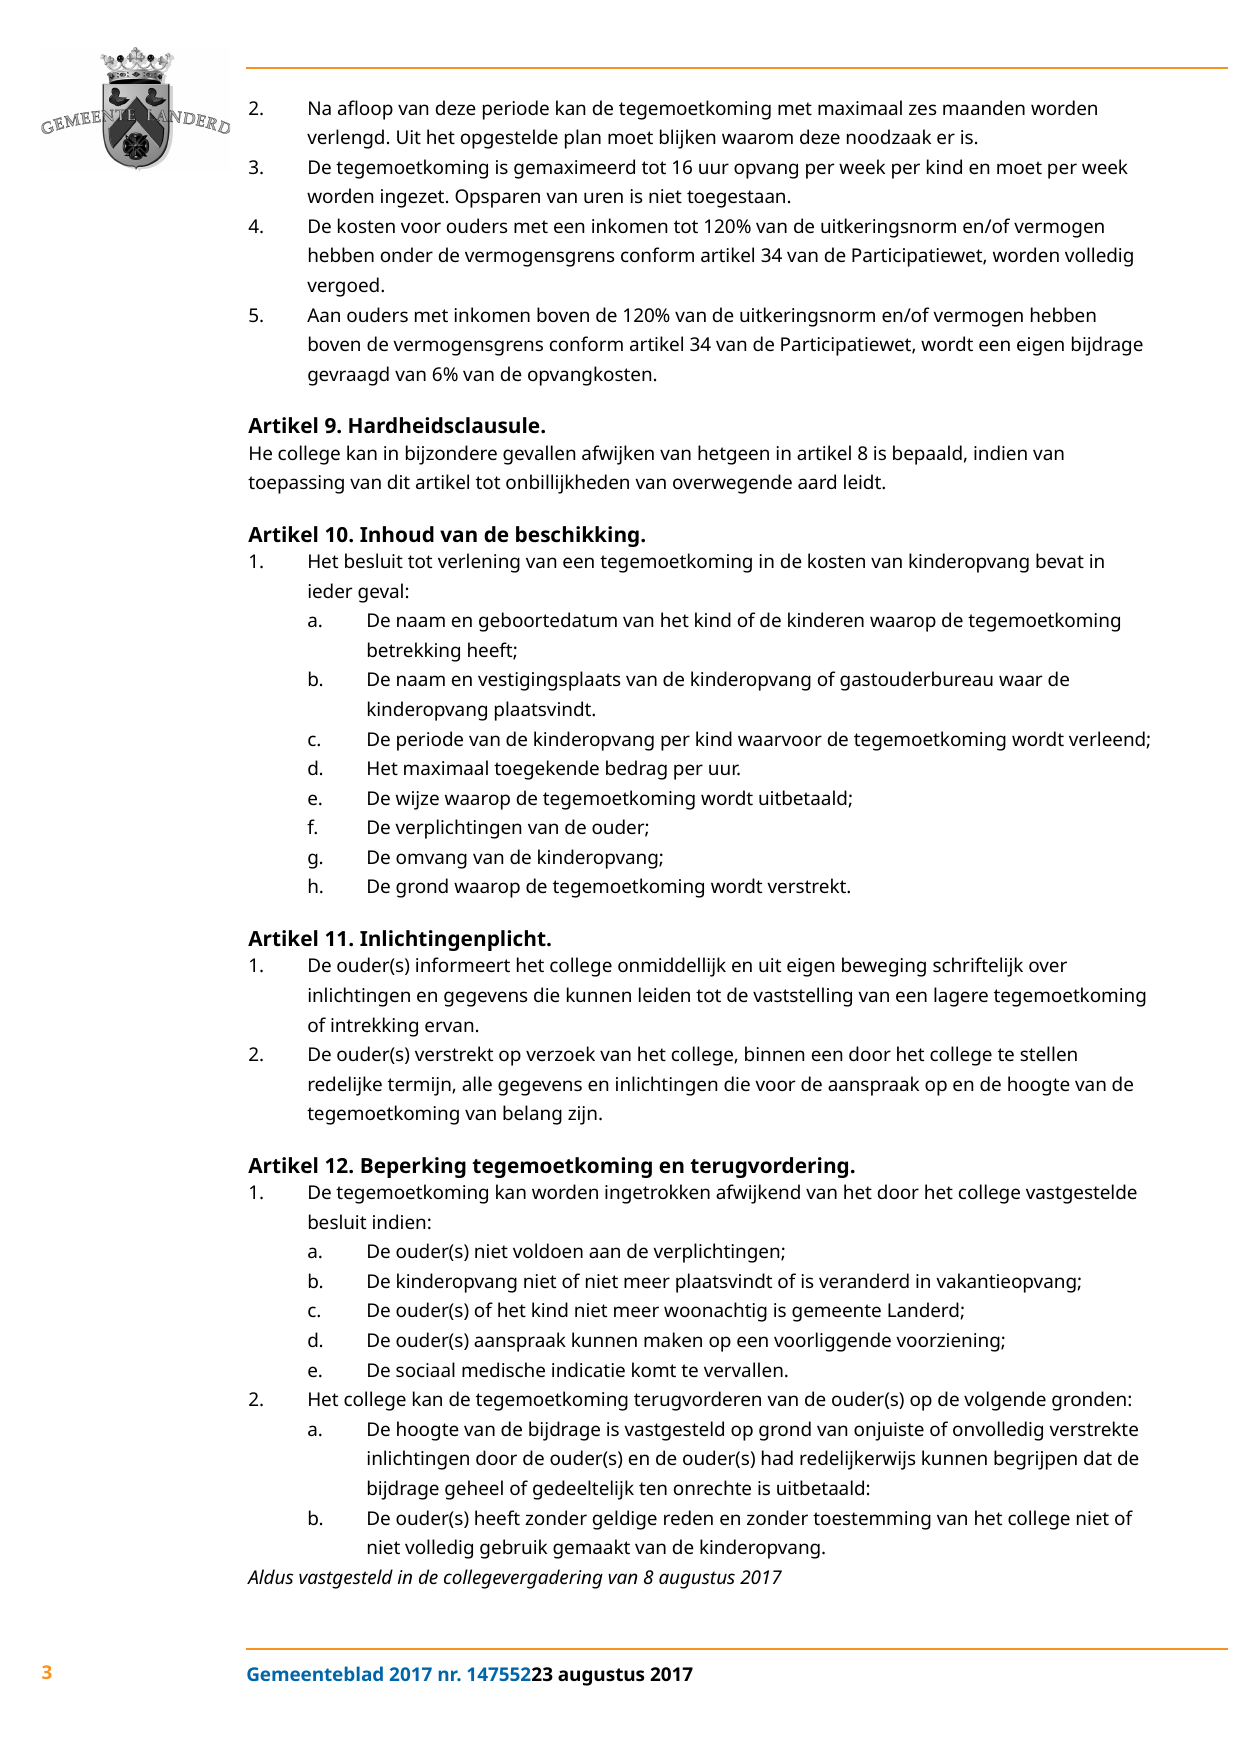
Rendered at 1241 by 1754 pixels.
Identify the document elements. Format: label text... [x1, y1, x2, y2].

text Artikel 11. Inlichtingenplicht. [248, 924, 1152, 953]
list De ouder(s) heeft zonder geldige reden en zonder toestemming van het college niet of niet volledig gebruik gemaakt van de kinderopvang. [307, 1505, 1152, 1560]
list De naam en geboortedatum van het kind of de kinderen waarop de tegemoetkoming betrekking heeft; [307, 607, 1152, 663]
list De hoogte van de bijdrage is vastgesteld op grond van onjuiste of onvolledig verstrekte inlichtingen door de ouder(s) en de ouder(s) had redelijkerwijs kunnen begrijpen dat de bijdrage geheel of gedeeltelijk ten onrechte is uitbetaald: [307, 1416, 1152, 1501]
list De grond waarop de tegemoetkoming wordt verstrekt. [307, 874, 1152, 899]
list Na afloop van deze periode kan de tegemoetkoming met maximaal zes maanden worden verlengd. Uit het opgestelde plan moet blijken waarom deze noodzaak er is. [248, 95, 1152, 150]
list De sociaal medische indicatie komt te vervallen. [307, 1357, 1152, 1383]
list Het maximaal toegekende bedrag per uur. [307, 755, 1152, 781]
list De kosten voor ouders met een inkomen tot 120% van de uitkeringsnorm en/of vermogen hebben onder de vermogensgrens conform artikel 34 van de Participatiewet, worden volledig vergoed. [248, 213, 1152, 298]
list De periode van de kinderopvang per kind waarvoor de tegemoetkoming wordt verleend; [307, 726, 1152, 752]
list Aan ouders met inkomen boven de 120% van de uitkeringsnorm en/of vermogen hebben boven de vermogensgrens conform artikel 34 van de Participatiewet, wordt een eigen bijdrage gevraagd van 6% van de opvangkosten. [248, 302, 1152, 387]
list De ouder(s) of het kind niet meer woonachtig is gemeente Landerd; [307, 1298, 1152, 1323]
list De naam en vestigingsplaats van de kinderopvang of gastouderbureau waar de kinderopvang plaatsvindt. [307, 667, 1152, 722]
text Artikel 10. Inhoud van de beschikking. [248, 520, 1152, 548]
text Aldus vastgesteld in de collegevergadering van 8 augustus 2017 [248, 1564, 1152, 1590]
text He college kan in bijzondere gevallen afwijken van hetgeen in artikel 8 is bepaald, indien van toepassing van dit artikel tot onbillijkheden van overwegende aard leidt. [248, 440, 1152, 495]
list Het college kan de tegemoetkoming terugvorderen van de ouder(s) op de volgende gronden: [248, 1386, 1152, 1412]
list De kinderopvang niet of niet meer plaatsvindt of is veranderd in vakantieopvang; [307, 1268, 1152, 1294]
list De ouder(s) niet voldoen aan de verplichtingen; [307, 1238, 1152, 1264]
list De ouder(s) aanspraak kunnen maken op een voorliggende voorziening; [307, 1327, 1152, 1353]
list De omvang van de kinderopvang; [307, 844, 1152, 870]
list De tegemoetkoming is gemaximeerd tot 16 uur opvang per week per kind en moet per week worden ingezet. Opsparen van uren is niet toegestaan. [248, 154, 1152, 209]
list De verplichtingen van de ouder; [307, 814, 1152, 840]
list De ouder(s) verstrekt op verzoek van het college, binnen een door het college te stellen redelijke termijn, alle gegevens en inlichtingen die voor de aanspraak op en de hoogte van de tegemoetkoming van belang zijn. [248, 1041, 1152, 1126]
list De tegemoetkoming kan worden ingetrokken afwijkend van het door het college vastgestelde besluit indien: [248, 1179, 1152, 1235]
text Artikel 12. Beperking tegemoetkoming en terugvordering. [248, 1151, 1152, 1179]
text Artikel 9. Hardheidsclausule. [248, 411, 1152, 440]
list De wijze waarop de tegemoetkoming wordt uitbetaald; [307, 785, 1152, 811]
picture [41, 47, 231, 172]
list De ouder(s) informeert het college onmiddellijk en uit eigen beweging schriftelijk over inlichtingen en gegevens die kunnen leiden tot de vaststelling van een lagere tegemoetkoming of intrekking ervan. [248, 953, 1152, 1037]
list Het besluit tot verlening van een tegemoetkoming in de kosten van kinderopvang bevat in ieder geval: [248, 548, 1152, 604]
